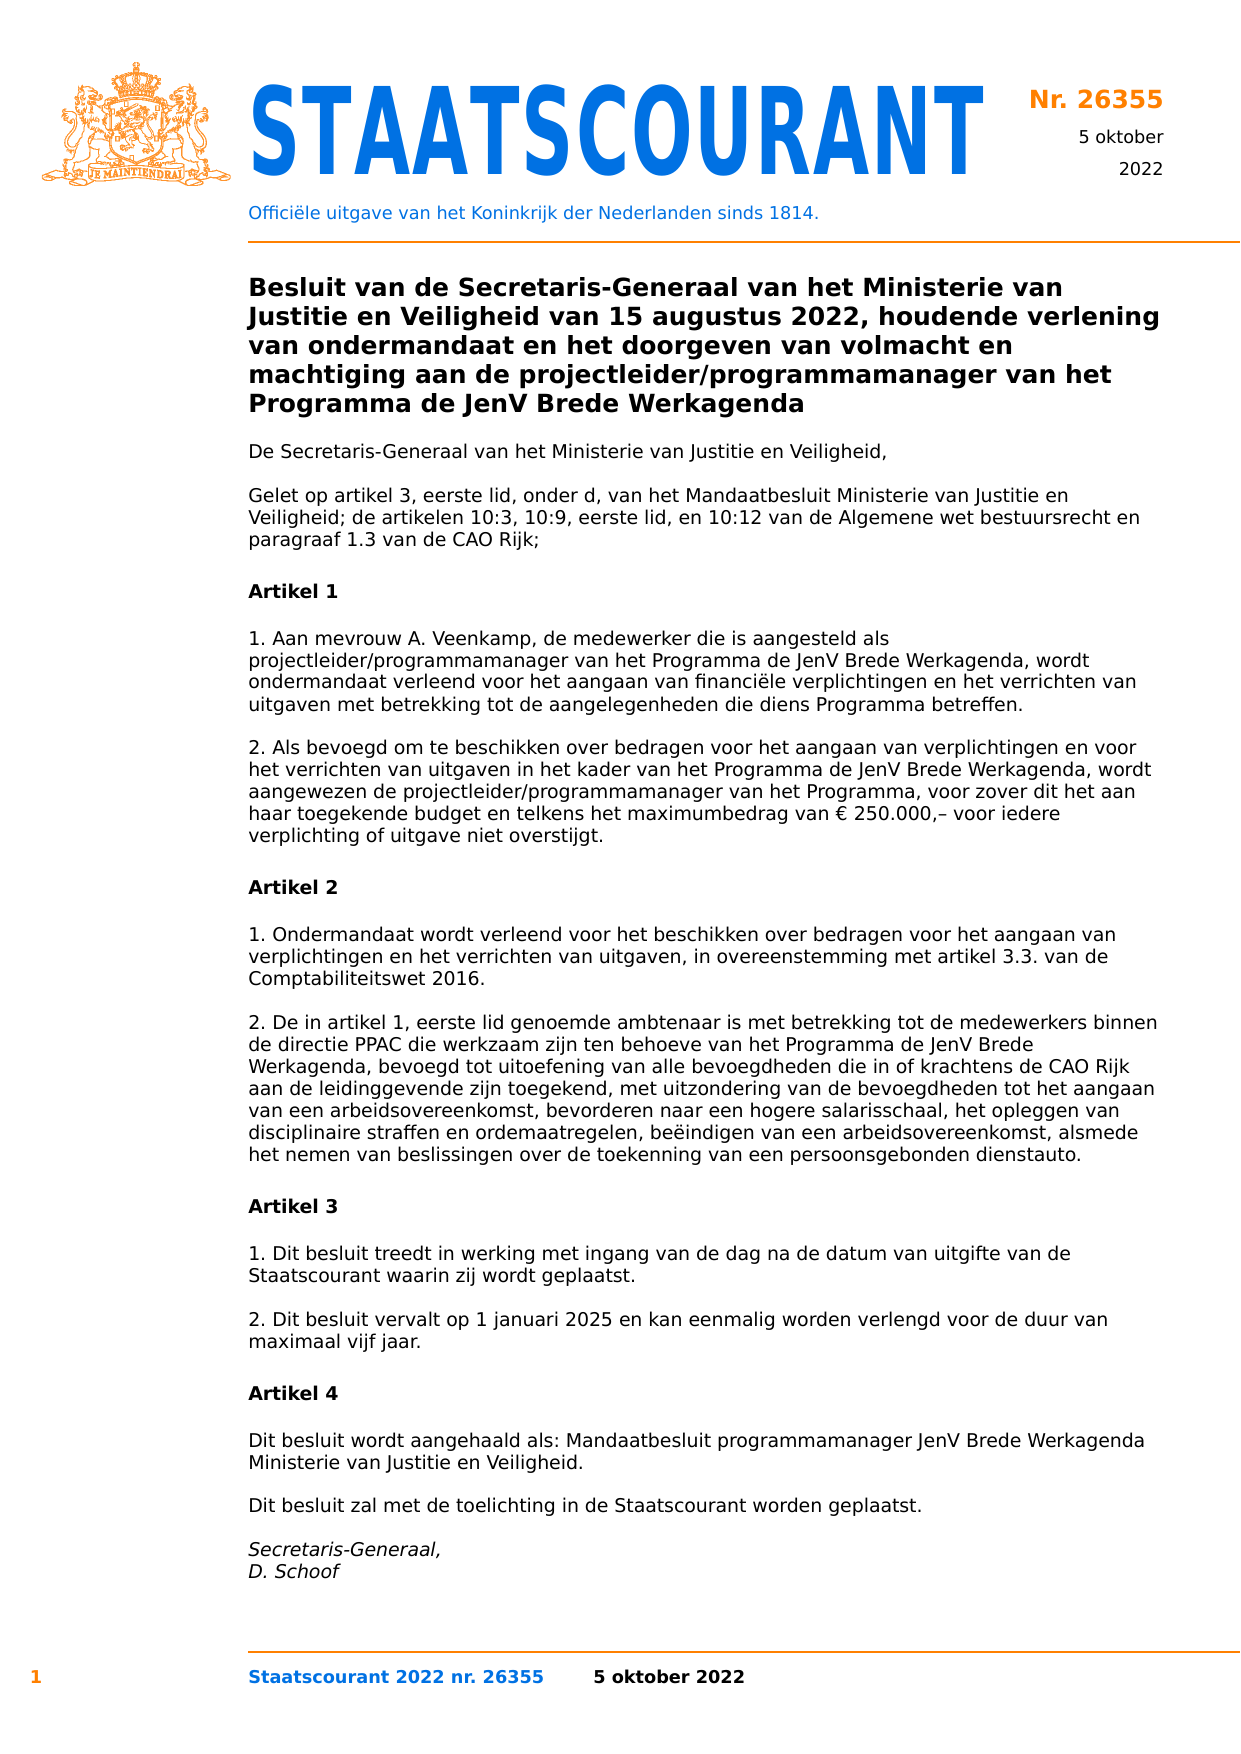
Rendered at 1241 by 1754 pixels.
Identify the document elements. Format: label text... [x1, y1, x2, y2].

text De Secretaris-Generaal van het Ministerie van Justitie en Veiligheid, [248, 441, 1163, 463]
table_cell Officiële uitgave van het Koninkrijk der Nederlanden sinds 1814. [248, 203, 1240, 241]
table_cell 2022 [998, 153, 1240, 203]
subtitle Artikel 4 [248, 1383, 1163, 1404]
text 2. De in artikel 1, eerste lid genoemde ambtenaar is met betrekking tot de medewerkers binnen de directie PPAC die werkzaam zijn ten behoeve van het Programma de JenV Brede Werkagenda, bevoegd tot uitoefening van alle bevoegdheden die in of krachtens de CAO Rijk aan de leidinggevende zijn toegekend, met uitzondering van de bevoegdheden tot het aangaan van een arbeidsovereenkomst, bevorderen naar een hogere salarisschaal, het opleggen van disciplinaire straffen en ordemaatregelen, beëindigen van een arbeidsovereenkomst, alsmede het nemen van beslissingen over de toekenning van een persoonsgebonden dienstauto. [248, 1012, 1163, 1166]
table_header STAATSCOURANT [248, 62, 998, 203]
subtitle Artikel 3 [248, 1196, 1163, 1218]
text 1. Aan mevrouw A. Veenkamp, de medewerker die is aangesteld als projectleider/programmamanager van het Programma de JenV Brede Werkagenda, wordt ondermandaat verleend voor het aangaan van financiële verplichtingen en het verrichten van uitgaven met betrekking tot de aangelegenheden die diens Programma betreffen. [248, 627, 1163, 715]
table_header [25, 62, 248, 241]
subtitle Besluit van de Secretaris-Generaal van het Ministerie van Justitie en Veiligheid van 15 augustus 2022, houdende verlening van ondermandaat en het doorgeven van volmacht en machtiging aan de projectleider/programmamanager van het Programma de JenV Brede Werkagenda [248, 273, 1163, 419]
subtitle Artikel 2 [248, 877, 1163, 899]
text 1. Ondermandaat wordt verleend voor het beschikken over bedragen voor het aangaan van verplichtingen en het verrichten van uitgaven, in overeenstemming met artikel 3.3. van de Comptabiliteitswet 2016. [248, 924, 1163, 990]
text Dit besluit wordt aangehaald als: Mandaatbesluit programmamanager JenV Brede Werkagenda Ministerie van Justitie en Veiligheid. [248, 1429, 1163, 1473]
text 2. Dit besluit vervalt op 1 januari 2025 en kan eenmalig worden verlengd voor de duur van maximaal vijf jaar. [248, 1309, 1163, 1353]
table_header Nr. 26355 [998, 62, 1240, 121]
text 2. Als bevoegd om te beschikken over bedragen voor het aangaan van verplichtingen en voor het verrichten van uitgaven in het kader van het Programma de JenV Brede Werkagenda, wordt aangewezen de projectleider/programmamanager van het Programma, voor zover dit het aan haar toegekende budget en telkens het maximumbedrag van € 250.000,– voor iedere verplichting of uitgave niet overstijgt. [248, 737, 1163, 847]
picture [41, 62, 231, 186]
table_cell 5 oktober [998, 121, 1240, 153]
subtitle Artikel 1 [248, 581, 1163, 602]
text Secretaris-Generaal, D. Schoof [248, 1539, 1163, 1583]
text Gelet op artikel 3, eerste lid, onder d, van het Mandaatbesluit Ministerie van Justitie en Veiligheid; de artikelen 10:3, 10:9, eerste lid, en 10:12 van de Algemene wet bestuursrecht en paragraaf 1.3 van de CAO Rijk; [248, 484, 1163, 551]
text Dit besluit zal met de toelichting in de Staatscourant worden geplaatst. [248, 1495, 1163, 1517]
text 1. Dit besluit treedt in werking met ingang van de dag na de datum van uitgifte van de Staatscourant waarin zij wordt geplaatst. [248, 1243, 1163, 1287]
